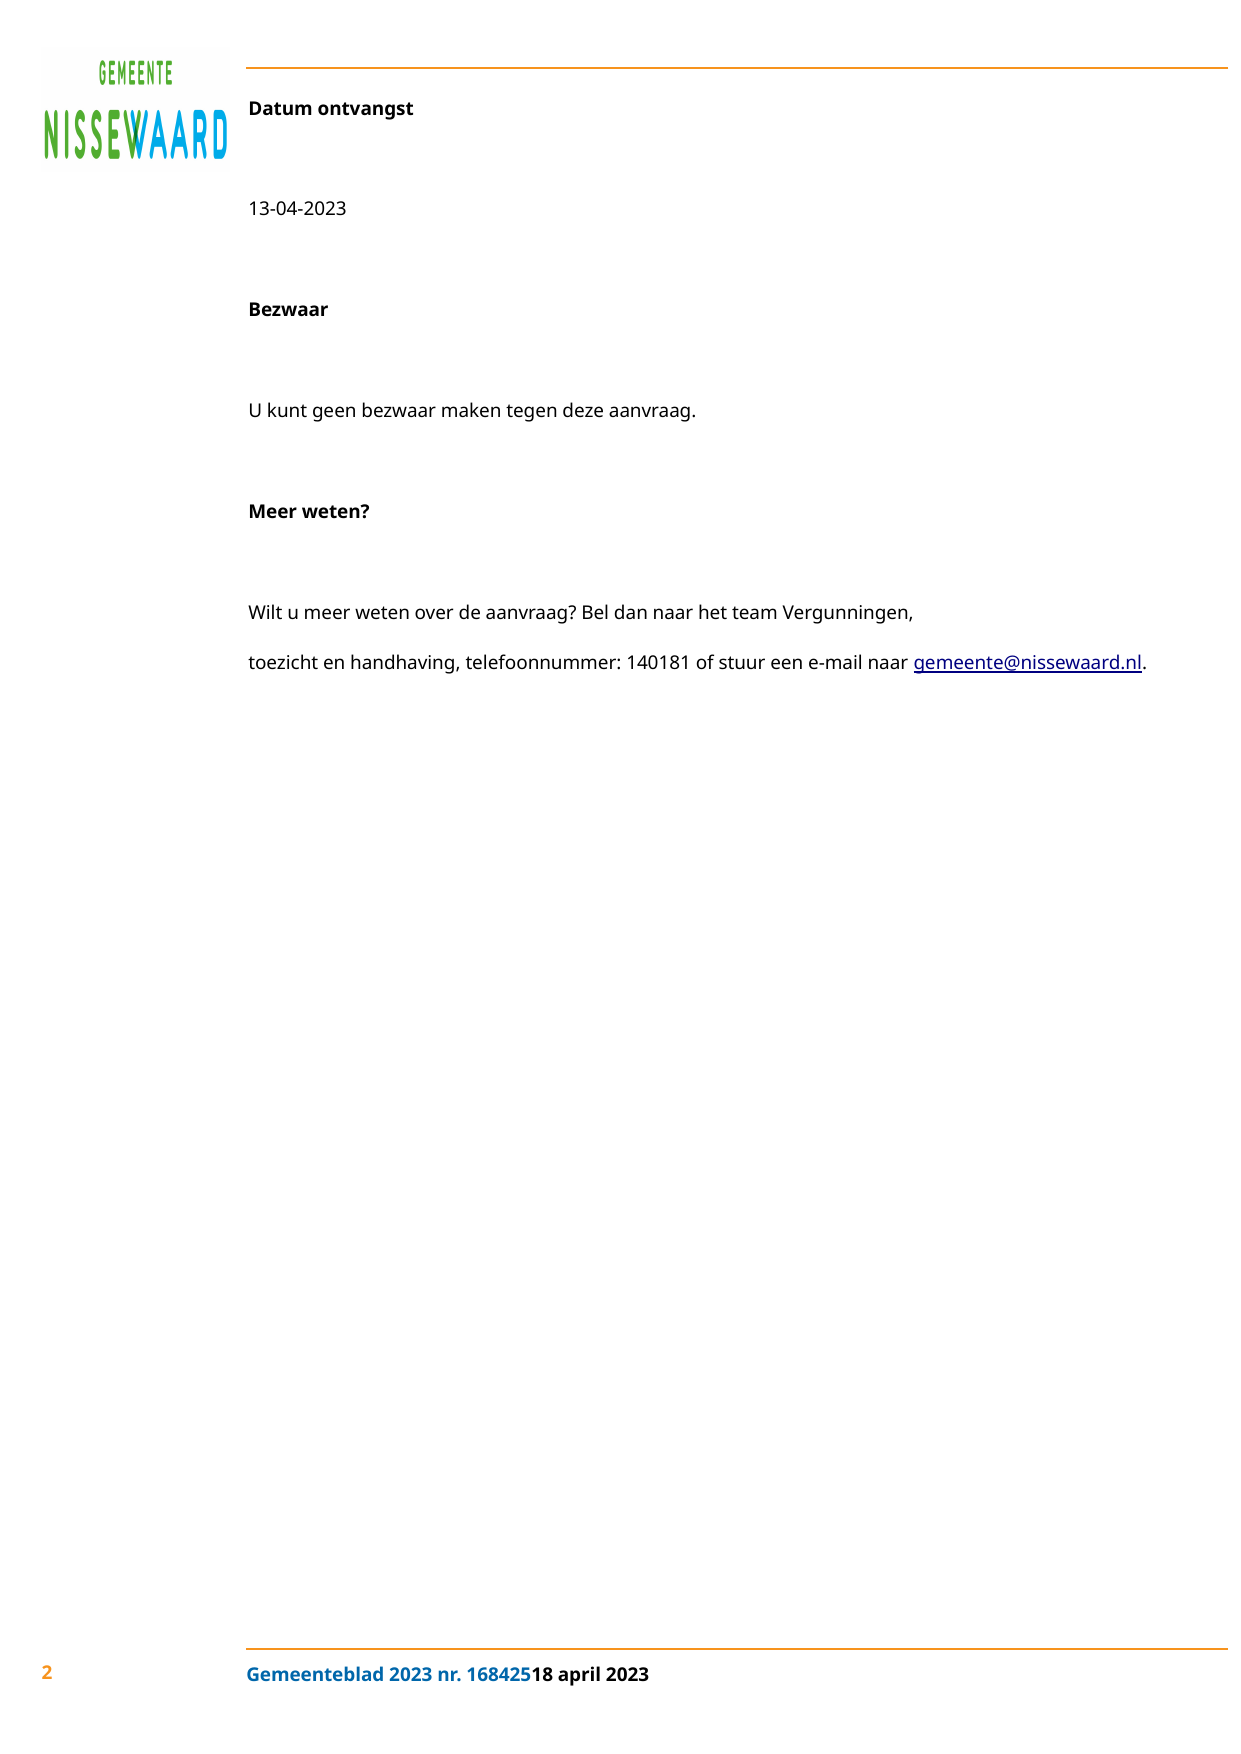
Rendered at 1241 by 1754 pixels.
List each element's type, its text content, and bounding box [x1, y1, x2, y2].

picture [41, 47, 231, 172]
text toezicht en handhaving, telefoonnummer: 140181 of stuur een e-mail naar gemeente@nissewaard.nl. [248, 649, 1152, 675]
text Bezwaar [248, 296, 1152, 322]
text Datum ontvangst [248, 95, 1152, 121]
text 13-04-2023 [248, 196, 1152, 221]
text Wilt u meer weten over de aanvraag? Bel dan naar het team Vergunningen, [248, 599, 1152, 625]
text U kunt geen bezwaar maken tegen deze aanvraag. [248, 397, 1152, 423]
text Meer weten? [248, 498, 1152, 524]
